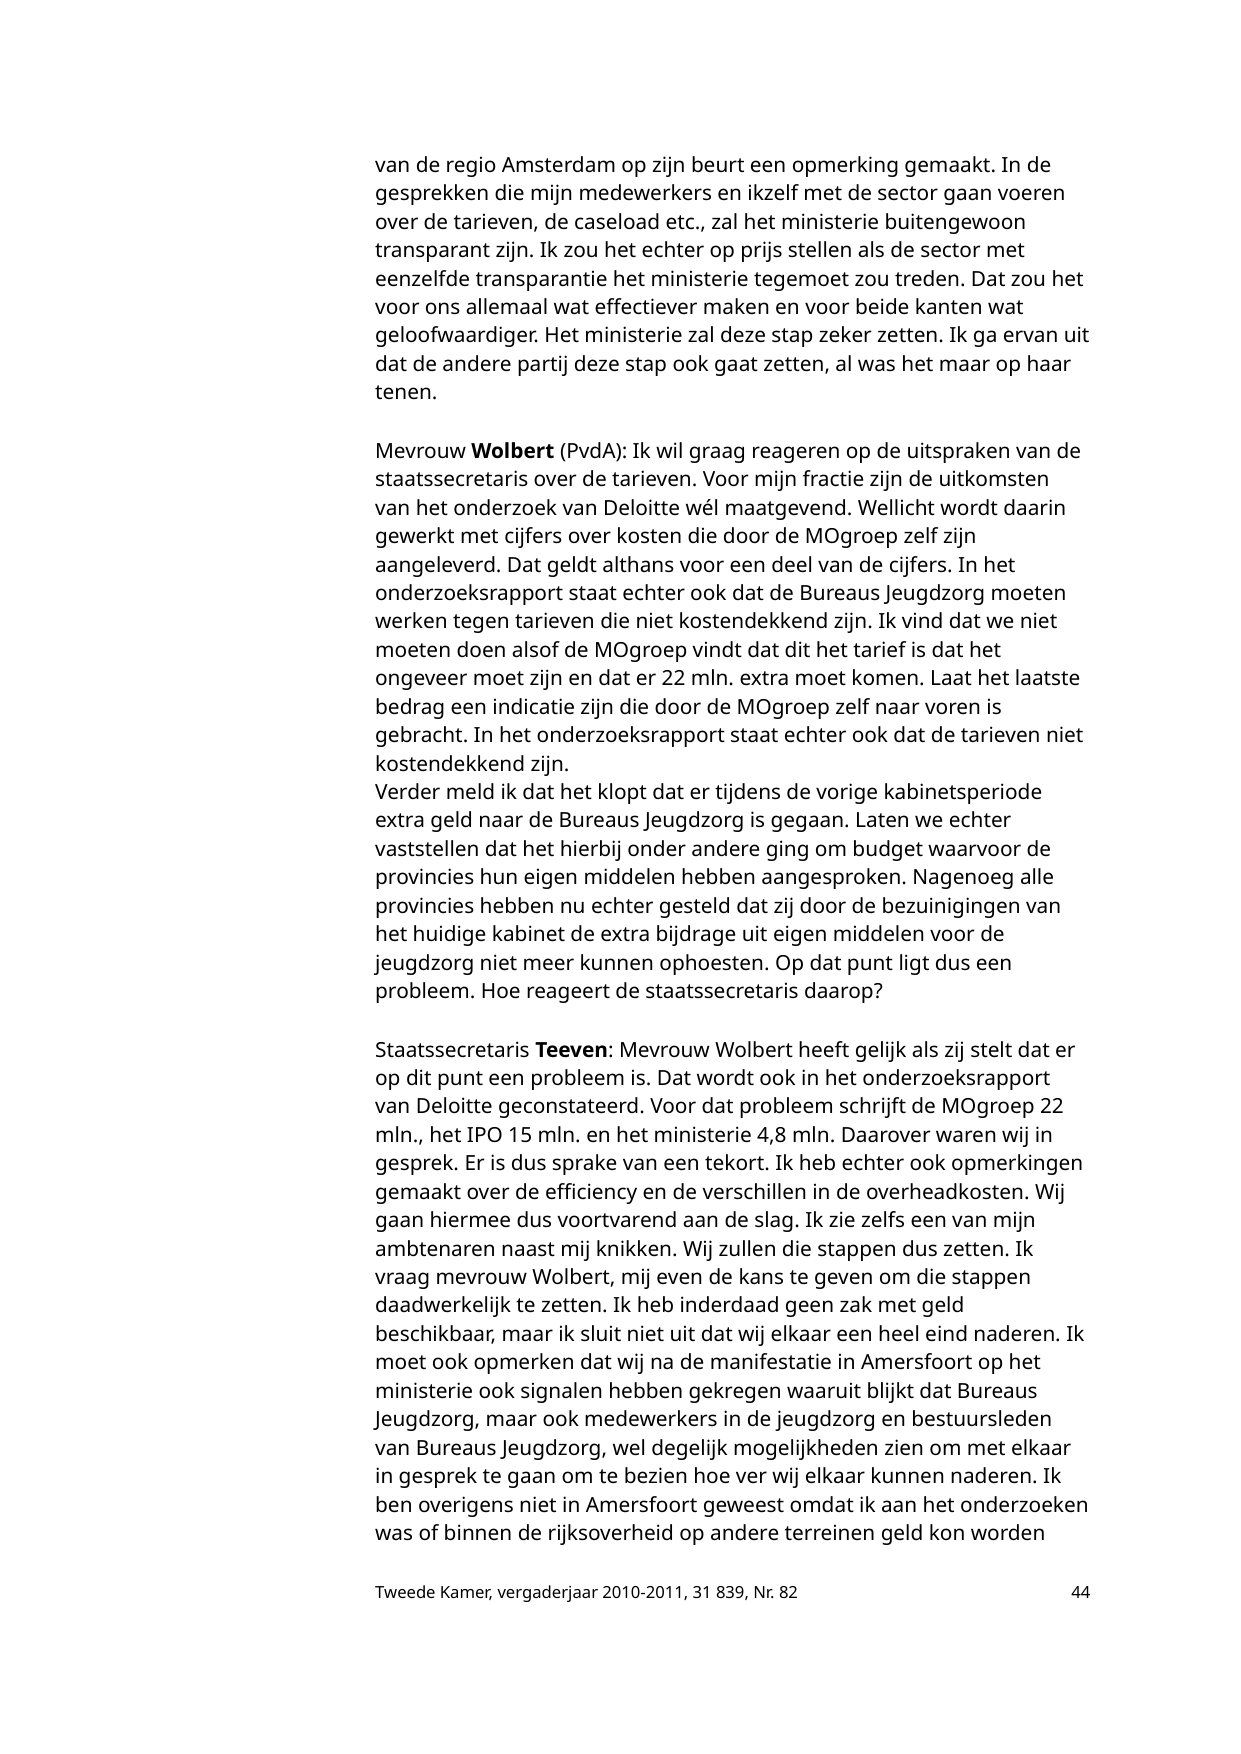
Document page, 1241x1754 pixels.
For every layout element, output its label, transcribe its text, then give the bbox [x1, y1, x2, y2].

text Verder meld ik dat het klopt dat er tijdens de vorige kabinetsperiode extra geld naar de Bureaus Jeugdzorg is gegaan. Laten we echter vaststellen dat het hierbij onder andere ging om budget waarvoor de provincies hun eigen middelen hebben aangesproken. Nagenoeg alle provincies hebben nu echter gesteld dat zij door de bezuinigingen van het huidige kabinet de extra bijdrage uit eigen middelen voor de jeugdzorg niet meer kunnen ophoesten. Op dat punt ligt dus een probleem. Hoe reageert de staatssecretaris daarop? [375, 777, 1090, 1005]
text Staatssecretaris Teeven: Mevrouw Wolbert heeft gelijk als zij stelt dat er op dit punt een probleem is. Dat wordt ook in het onderzoeksrapport van Deloitte geconstateerd. Voor dat probleem schrijft de MOgroep 22 mln., het IPO 15 mln. en het ministerie 4,8 mln. Daarover waren wij in gesprek. Er is dus sprake van een tekort. Ik heb echter ook opmerkingen gemaakt over de efficiency en de verschillen in de overheadkosten. Wij gaan hiermee dus voortvarend aan de slag. Ik zie zelfs een van mijn ambtenaren naast mij knikken. Wij zullen die stappen dus zetten. Ik vraag mevrouw Wolbert, mij even de kans te geven om die stappen daadwerkelijk te zetten. Ik heb inderdaad geen zak met geld beschikbaar, maar ik sluit niet uit dat wij elkaar een heel eind naderen. Ik moet ook opmerken dat wij na de manifestatie in Amersfoort op het ministerie ook signalen hebben gekregen waaruit blijkt dat Bureaus Jeugdzorg, maar ook medewerkers in de jeugdzorg en bestuursleden van Bureaus Jeugdzorg, wel degelijk mogelijkheden zien om met elkaar in gesprek te gaan om te bezien hoe ver wij elkaar kunnen naderen. Ik ben overigens niet in Amersfoort geweest omdat ik aan het onderzoeken was of binnen de rijksoverheid op andere terreinen geld kon worden [375, 1035, 1090, 1547]
text Mevrouw Wolbert (PvdA): Ik wil graag reageren op de uitspraken van de staatssecretaris over de tarieven. Voor mijn fractie zijn de uitkomsten van het onderzoek van Deloitte wél maatgevend. Wellicht wordt daarin gewerkt met cijfers over kosten die door de MOgroep zelf zijn aangeleverd. Dat geldt althans voor een deel van de cijfers. In het onderzoeksrapport staat echter ook dat de Bureaus Jeugdzorg moeten werken tegen tarieven die niet kostendekkend zijn. Ik vind dat we niet moeten doen alsof de MOgroep vindt dat dit het tarief is dat het ongeveer moet zijn en dat er 22 mln. extra moet komen. Laat het laatste bedrag een indicatie zijn die door de MOgroep zelf naar voren is gebracht. In het onderzoeksrapport staat echter ook dat de tarieven niet kostendekkend zijn. [375, 436, 1090, 777]
text van de regio Amsterdam op zijn beurt een opmerking gemaakt. In de gesprekken die mijn medewerkers en ikzelf met de sector gaan voeren over de tarieven, de caseload etc., zal het ministerie buitengewoon transparant zijn. Ik zou het echter op prijs stellen als de sector met eenzelfde transparantie het ministerie tegemoet zou treden. Dat zou het voor ons allemaal wat effectiever maken en voor beide kanten wat geloofwaardiger. Het ministerie zal deze stap zeker zetten. Ik ga ervan uit dat de andere partij deze stap ook gaat zetten, al was het maar op haar tenen. [375, 150, 1090, 406]
